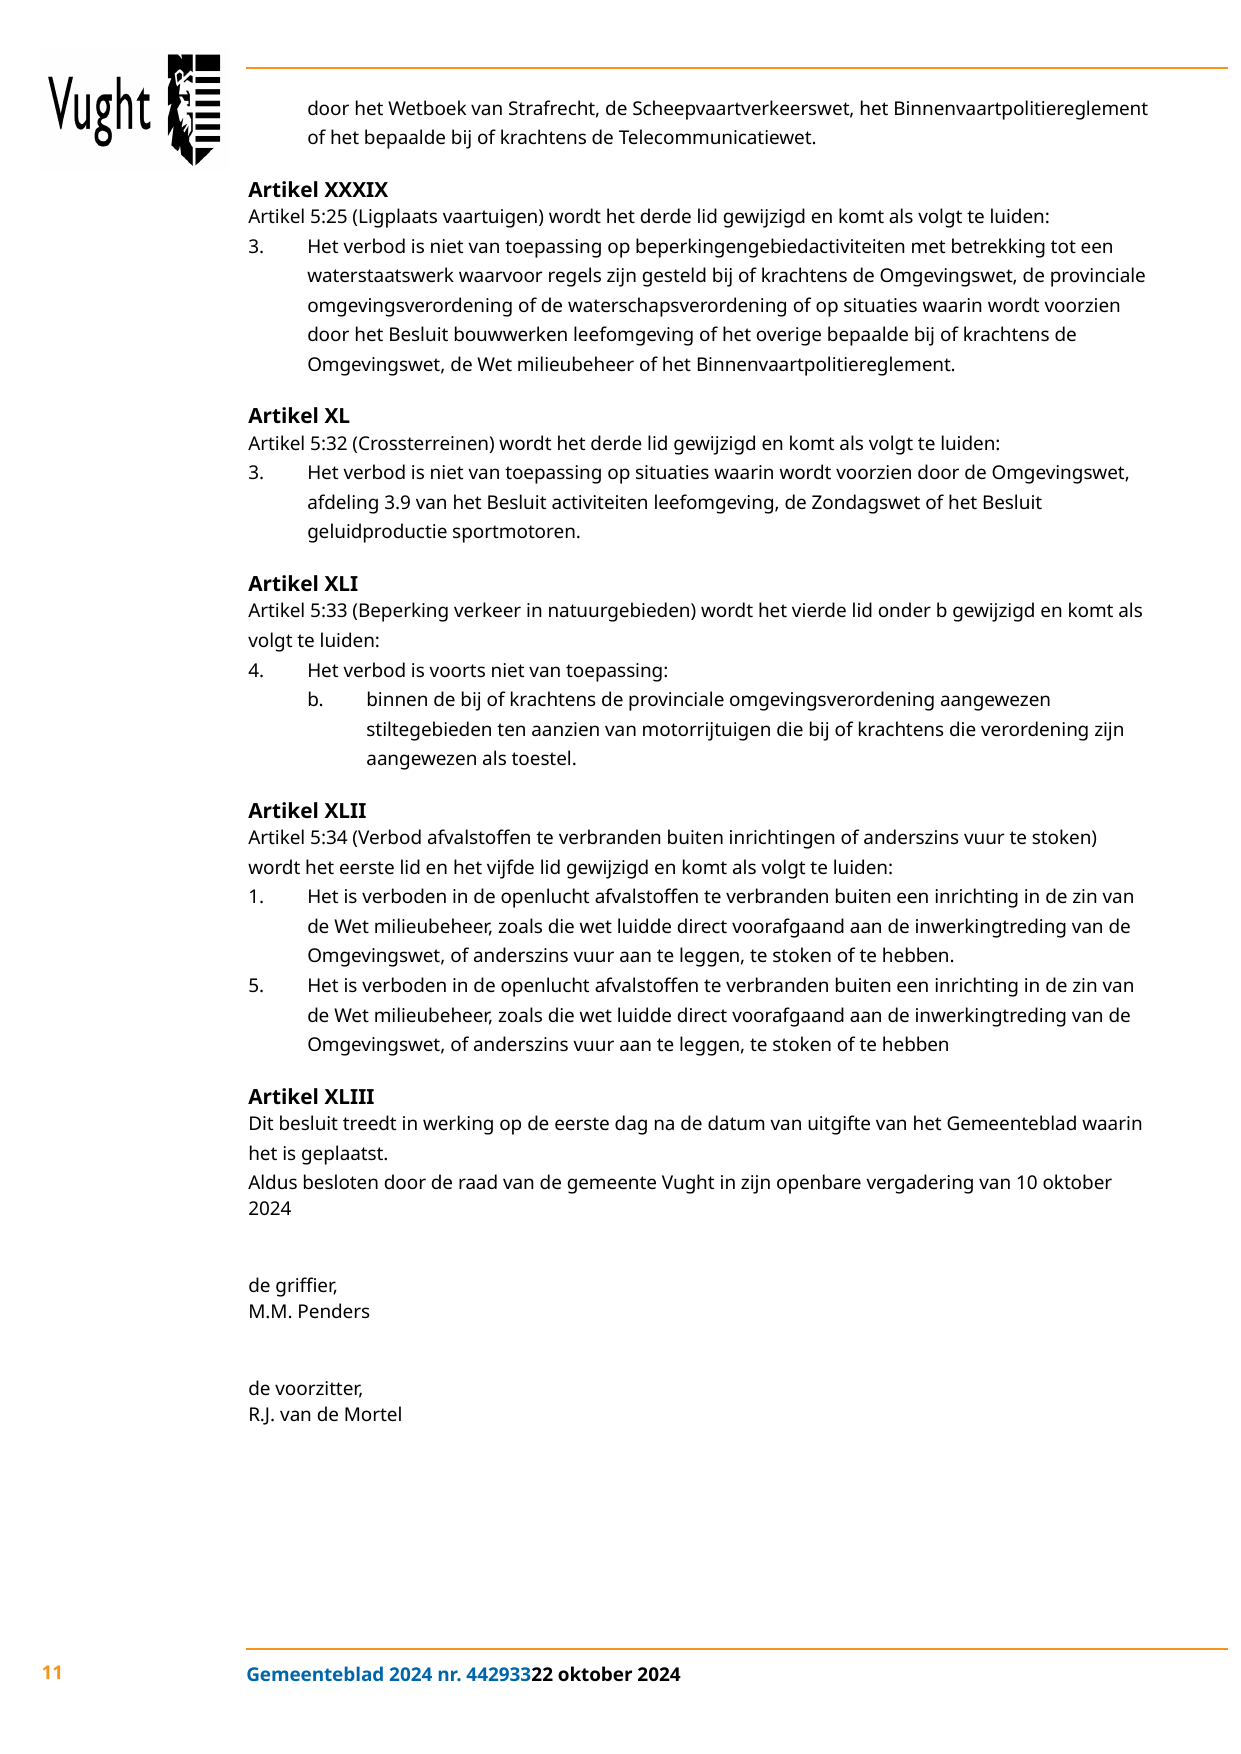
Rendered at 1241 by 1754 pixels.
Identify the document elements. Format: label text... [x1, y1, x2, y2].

list Het verbod is voorts niet van toepassing: [248, 657, 1152, 682]
list door het Wetboek van Strafrecht, de Scheepvaartverkeerswet, het Binnenvaartpolitiereglement of het bepaalde bij of krachtens de Telecommunicatiewet. [248, 95, 1152, 150]
list Het verbod is niet van toepassing op beperkingengebiedactiviteiten met betrekking tot een waterstaatswerk waarvoor regels zijn gesteld bij of krachtens de Omgevingswet, de provinciale omgevingsverordening of de waterschapsverordening of op situaties waarin wordt voorzien door het Besluit bouwwerken leefomgeving of het overige bepaalde bij of krachtens de Omgevingswet, de Wet milieubeheer of het Binnenvaartpolitiereglement. [248, 233, 1152, 377]
text Aldus besloten door de raad van de gemeente Vught in zijn openbare vergadering van 10 oktober 2024 [248, 1169, 1152, 1221]
text Artikel 5:25 (Ligplaats vaartuigen) wordt het derde lid gewijzigd en komt als volgt te luiden: [248, 203, 1152, 229]
text Artikel 5:33 (Beperking verkeer in natuurgebieden) wordt het vierde lid onder b gewijzigd en komt als volgt te luiden: [248, 598, 1152, 653]
text M.M. Penders [248, 1298, 1152, 1324]
text de griffier, [248, 1272, 1152, 1298]
text Artikel XL [248, 402, 1152, 430]
list binnen de bij of krachtens de provinciale omgevingsverordening aangewezen stiltegebieden ten aanzien van motorrijtuigen die bij of krachtens die verordening zijn aangewezen als toestel. [307, 686, 1152, 771]
picture [41, 47, 231, 172]
text de voorzitter, [248, 1375, 1152, 1401]
list Het is verboden in de openlucht afvalstoffen te verbranden buiten een inrichting in de zin van de Wet milieubeheer, zoals die wet luidde direct voorafgaand aan de inwerkingtreding van de Omgevingswet, of anderszins vuur aan te leggen, te stoken of te hebben [248, 972, 1152, 1057]
text Artikel 5:34 (Verbod afvalstoffen te verbranden buiten inrichtingen of anderszins vuur te stoken) wordt het eerste lid en het vijfde lid gewijzigd en komt als volgt te luiden: [248, 824, 1152, 880]
text Dit besluit treedt in werking op de eerste dag na de datum van uitgifte van het Gemeenteblad waarin het is geplaatst. [248, 1110, 1152, 1166]
text Artikel XLIII [248, 1082, 1152, 1110]
text Artikel 5:32 (Crossterreinen) wordt het derde lid gewijzigd en komt als volgt te luiden: [248, 430, 1152, 456]
text R.J. van de Mortel [248, 1401, 1152, 1427]
list Het is verboden in de openlucht afvalstoffen te verbranden buiten een inrichting in de zin van de Wet milieubeheer, zoals die wet luidde direct voorafgaand aan de inwerkingtreding van de Omgevingswet, of anderszins vuur aan te leggen, te stoken of te hebben. [248, 883, 1152, 968]
text Artikel XXXIX [248, 175, 1152, 203]
list Het verbod is niet van toepassing op situaties waarin wordt voorzien door de Omgevingswet, afdeling 3.9 van het Besluit activiteiten leefomgeving, de Zondagswet of het Besluit geluidproductie sportmotoren. [248, 459, 1152, 544]
text Artikel XLI [248, 569, 1152, 598]
text Artikel XLII [248, 796, 1152, 824]
